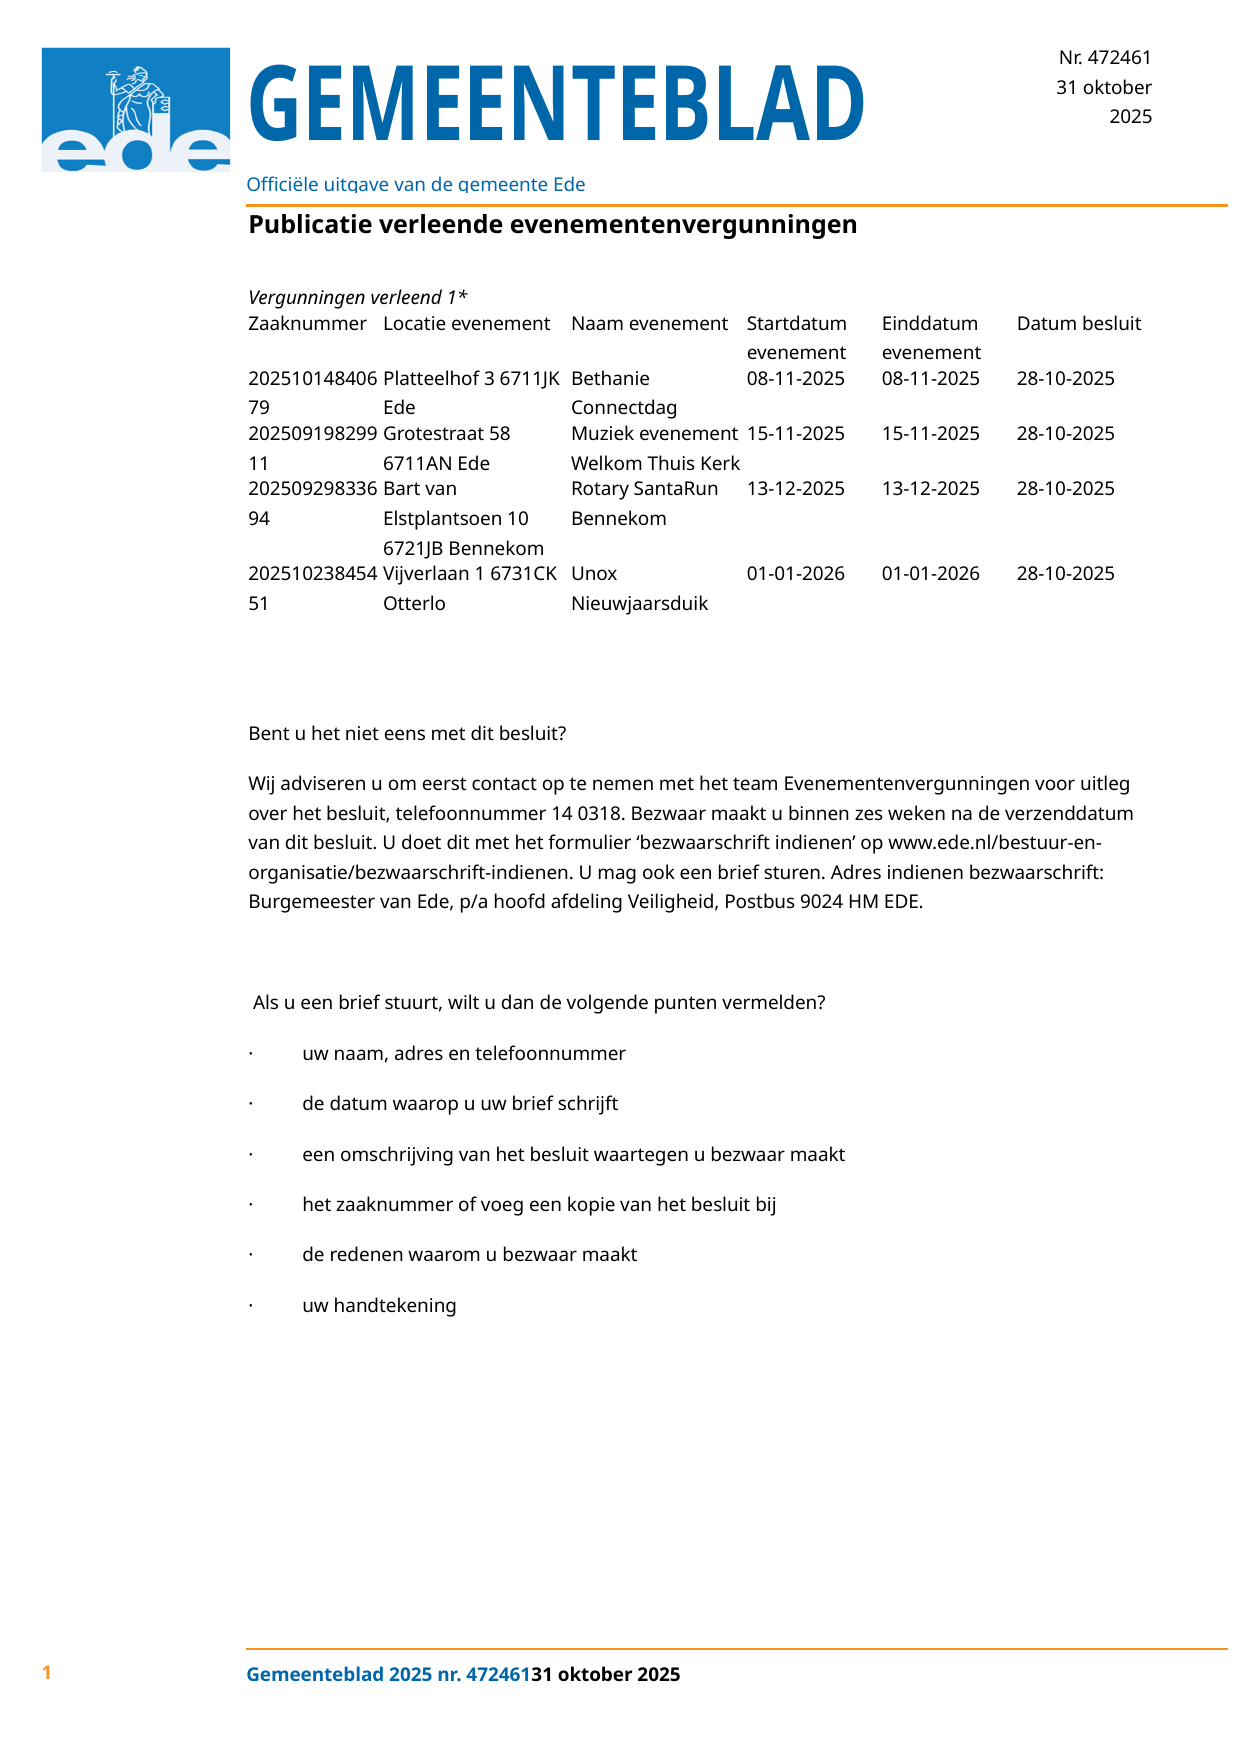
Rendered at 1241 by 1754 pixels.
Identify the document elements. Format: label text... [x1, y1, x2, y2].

table_cell 20251023845451 [248, 561, 383, 616]
table_header Datum besluit [1017, 310, 1152, 365]
table_header Startdatum evenement [747, 310, 882, 365]
text · uw naam, adres en telefoonnummer [248, 1040, 1152, 1066]
text Publicatie verleende evenementenvergunningen [248, 207, 1152, 241]
table_cell 28-10-2025 [1017, 365, 1152, 420]
text · de redenen waarom u bezwaar maakt [248, 1242, 1152, 1267]
table_cell 28-10-2025 [1017, 420, 1152, 476]
text · een omschrijving van het besluit waartegen u bezwaar maakt [248, 1141, 1152, 1166]
table_cell 28-10-2025 [1017, 476, 1152, 561]
table_cell 20251014840679 [248, 365, 383, 420]
table_cell Platteelhof 3 6711JK Ede [383, 365, 571, 420]
table_cell Grotestraat 58 6711AN Ede [383, 420, 571, 476]
picture [41, 47, 231, 172]
table_header Einddatum evenement [882, 310, 1017, 365]
text · de datum waarop u uw brief schrijft [248, 1090, 1152, 1116]
table_cell 20250919829911 [248, 420, 383, 476]
table_cell Bart van Elstplantsoen 10 6721JB Bennekom [383, 476, 571, 561]
text Wij adviseren u om eerst contact op te nemen met het team Evenementenvergunningen voor uitleg over het besluit, telefoonnummer 14 0318. Bezwaar maakt u binnen zes weken na de verzenddatum van dit besluit. U doet dit met het formulier ‘bezwaarschrift indienen’ op www.ede.nl/bestuur-en-organisatie/bezwaarschrift-indienen. U mag ook een brief sturen. Adres indienen bezwaarschrift: Burgemeester van Ede, p/a hoofd afdeling Veiligheid, Postbus 9024 HM EDE. [248, 770, 1152, 914]
table_cell Unox Nieuwjaarsduik [571, 561, 747, 616]
table_cell 15-11-2025 [747, 420, 882, 476]
table_cell 20250929833694 [248, 476, 383, 561]
table_cell 13-12-2025 [747, 476, 882, 561]
text · uw handtekening [248, 1292, 1152, 1318]
table_cell 08-11-2025 [882, 365, 1017, 420]
table_cell 13-12-2025 [882, 476, 1017, 561]
table_cell Bethanie Connectdag [571, 365, 747, 420]
text Vergunningen verleend 1* [248, 284, 1152, 309]
text Als u een brief stuurt, wilt u dan de volgende punten vermelden? [248, 989, 1152, 1015]
table_header Zaaknummer [248, 310, 383, 365]
table_cell Vijverlaan 1 6731CK Otterlo [383, 561, 571, 616]
text Bent u het niet eens met dit besluit? [248, 720, 1152, 746]
table_cell 01-01-2026 [882, 561, 1017, 616]
table_cell Rotary SantaRun Bennekom [571, 476, 747, 561]
table_header Locatie evenement [383, 310, 571, 365]
text · het zaaknummer of voeg een kopie van het besluit bij [248, 1191, 1152, 1217]
table_cell Muziek evenement Welkom Thuis Kerk [571, 420, 747, 476]
table_header Naam evenement [571, 310, 747, 365]
table_cell 15-11-2025 [882, 420, 1017, 476]
table_cell 01-01-2026 [747, 561, 882, 616]
table_cell 28-10-2025 [1017, 561, 1152, 616]
table_cell 08-11-2025 [747, 365, 882, 420]
